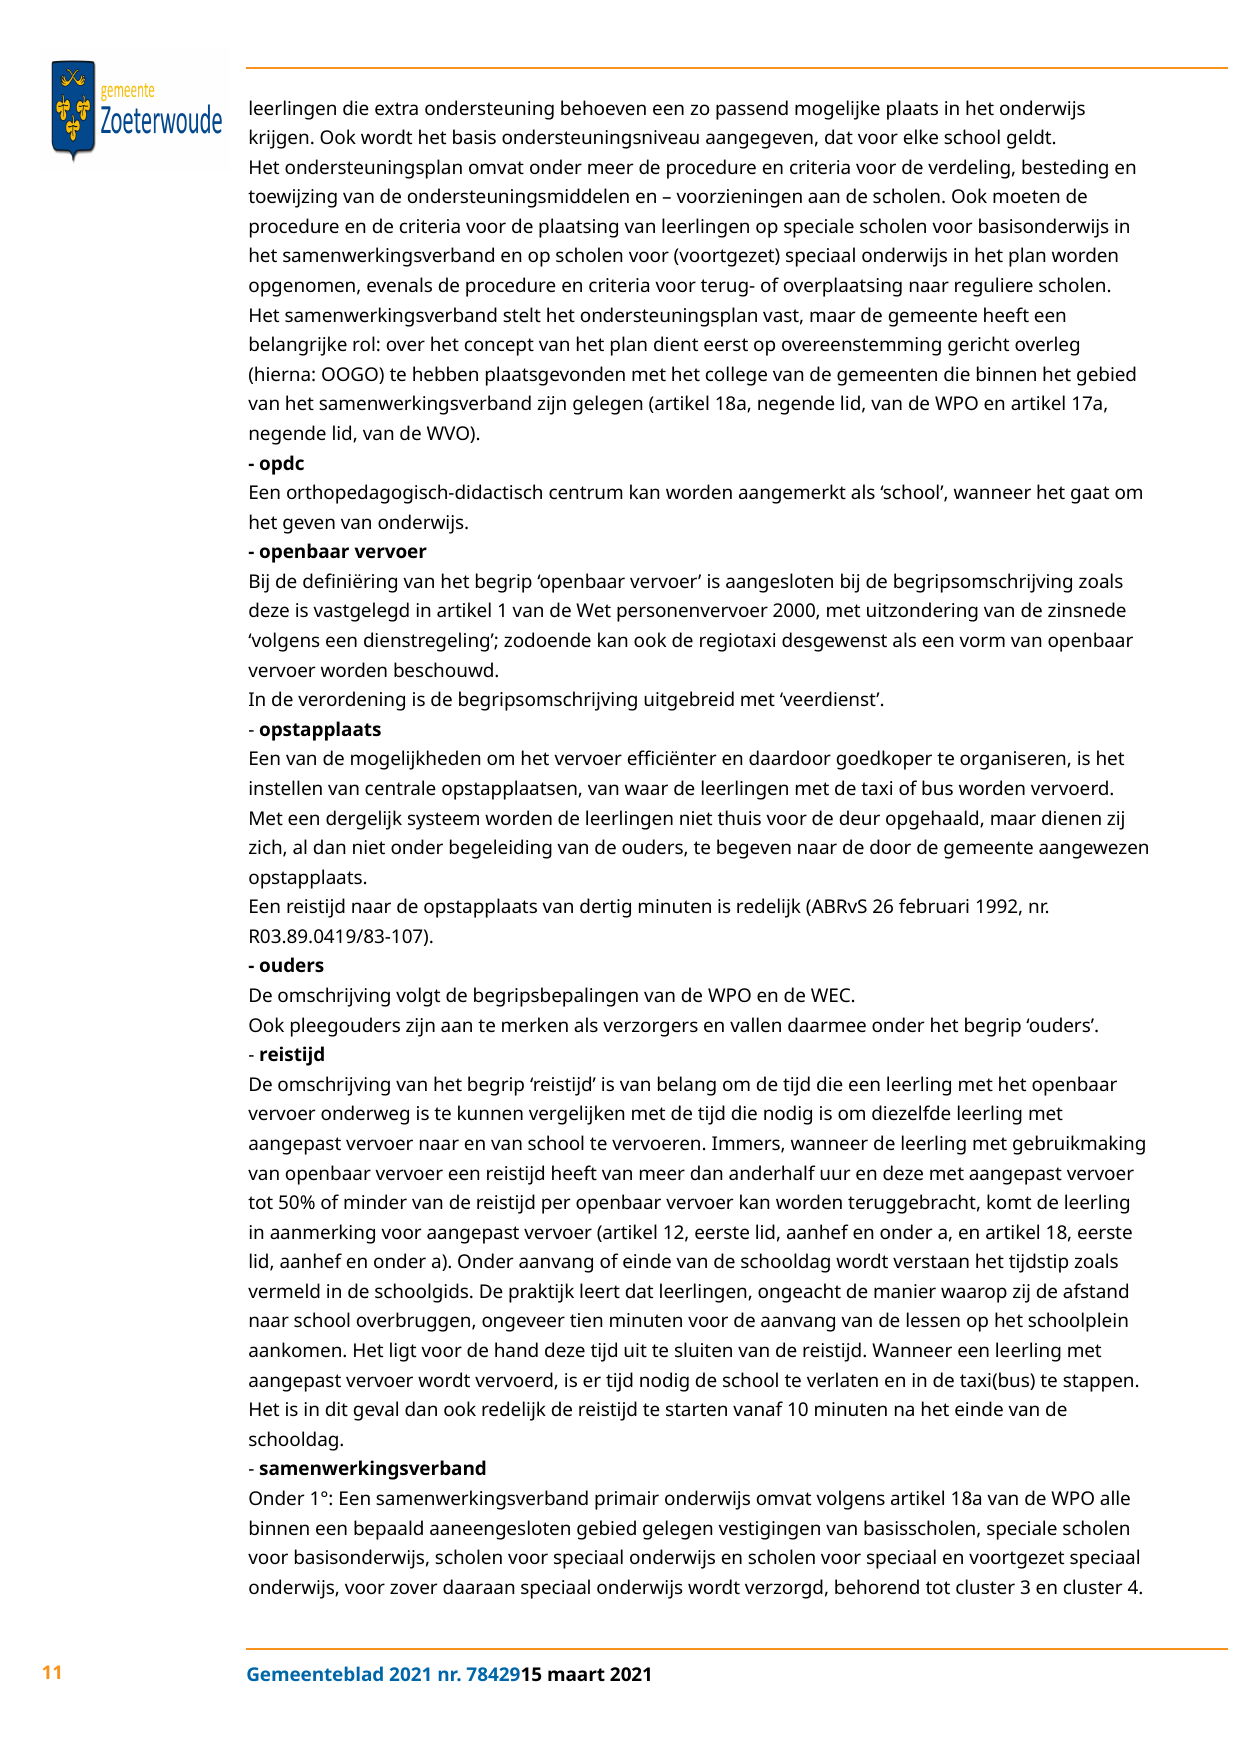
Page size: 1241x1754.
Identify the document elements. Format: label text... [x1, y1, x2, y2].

text - reistijd [248, 1041, 1152, 1067]
text Het samenwerkingsverband stelt het ondersteuningsplan vast, maar de gemeente heeft een belangrijke rol: over het concept van het plan dient eerst op overeenstemming gericht overleg (hierna: OOGO) te hebben plaatsgevonden met het college van de gemeenten die binnen het gebied van het samenwerkingsverband zijn gelegen (artikel 18a, negende lid, van de WPO en artikel 17a, negende lid, van de WVO). [248, 302, 1152, 446]
text - samenwerkingsverband [248, 1456, 1152, 1481]
text In de verordening is de begripsomschrijving uitgebreid met ‘veerdienst’. [248, 686, 1152, 712]
text - ouders [248, 953, 1152, 978]
text Bij de definiëring van het begrip ‘openbaar vervoer’ is aangesloten bij de begripsomschrijving zoals deze is vastgelegd in artikel 1 van de Wet personenvervoer 2000, met uitzondering van de zinsnede ‘volgens een dienstregeling’; zodoende kan ook de regiotaxi desgewenst als een vorm van openbaar vervoer worden beschouwd. [248, 568, 1152, 683]
text Een orthopedagogisch-didactisch centrum kan worden aangemerkt als ‘school’, wanneer het gaat om het geven van onderwijs. [248, 479, 1152, 535]
text leerlingen die extra ondersteuning behoeven een zo passend mogelijke plaats in het onderwijs krijgen. Ook wordt het basis ondersteuningsniveau aangegeven, dat voor elke school geldt. [248, 95, 1152, 150]
picture [41, 47, 231, 172]
text Het ondersteuningsplan omvat onder meer de procedure en criteria voor de verdeling, besteding en toewijzing van de ondersteuningsmiddelen en – voorzieningen aan de scholen. Ook moeten de procedure en de criteria voor de plaatsing van leerlingen op speciale scholen voor basisonderwijs in het samenwerkingsverband en op scholen voor (voortgezet) speciaal onderwijs in het plan worden opgenomen, evenals de procedure en criteria voor terug- of overplaatsing naar reguliere scholen. [248, 154, 1152, 298]
text - opdc [248, 450, 1152, 476]
text Een reistijd naar de opstapplaats van dertig minuten is redelijk (ABRvS 26 februari 1992, nr. R03.89.0419/83-107). [248, 893, 1152, 949]
text - openbaar vervoer [248, 538, 1152, 564]
text Ook pleegouders zijn aan te merken als verzorgers en vallen daarmee onder het begrip ‘ouders’. [248, 1012, 1152, 1038]
text De omschrijving volgt de begripsbepalingen van de WPO en de WEC. [248, 982, 1152, 1008]
text - opstapplaats [248, 716, 1152, 742]
text Onder 1°: Een samenwerkingsverband primair onderwijs omvat volgens artikel 18a van de WPO alle binnen een bepaald aaneengesloten gebied gelegen vestigingen van basisscholen, speciale scholen voor basisonderwijs, scholen voor speciaal onderwijs en scholen voor speciaal en voortgezet speciaal onderwijs, voor zover daaraan speciaal onderwijs wordt verzorgd, behorend tot cluster 3 en cluster 4. [248, 1485, 1152, 1600]
text De omschrijving van het begrip ‘reistijd’ is van belang om de tijd die een leerling met het openbaar vervoer onderweg is te kunnen vergelijken met de tijd die nodig is om diezelfde leerling met aangepast vervoer naar en van school te vervoeren. Immers, wanneer de leerling met gebruikmaking van openbaar vervoer een reistijd heeft van meer dan anderhalf uur en deze met aangepast vervoer tot 50% of minder van de reistijd per openbaar vervoer kan worden teruggebracht, komt de leerling in aanmerking voor aangepast vervoer (artikel 12, eerste lid, aanhef en onder a, en artikel 18, eerste lid, aanhef en onder a). Onder aanvang of einde van de schooldag wordt verstaan het tijdstip zoals vermeld in de schoolgids. De praktijk leert dat leerlingen, ongeacht de manier waarop zij de afstand naar school overbruggen, ongeveer tien minuten voor de aanvang van de lessen op het schoolplein aankomen. Het ligt voor de hand deze tijd uit te sluiten van de reistijd. Wanneer een leerling met aangepast vervoer wordt vervoerd, is er tijd nodig de school te verlaten en in de taxi(bus) te stappen. Het is in dit geval dan ook redelijk de reistijd te starten vanaf 10 minuten na het einde van de schooldag. [248, 1071, 1152, 1452]
text Een van de mogelijkheden om het vervoer efficiënter en daardoor goedkoper te organiseren, is het instellen van centrale opstapplaatsen, van waar de leerlingen met de taxi of bus worden vervoerd. Met een dergelijk systeem worden de leerlingen niet thuis voor de deur opgehaald, maar dienen zij zich, al dan niet onder begeleiding van de ouders, te begeven naar de door de gemeente aangewezen opstapplaats. [248, 746, 1152, 890]
